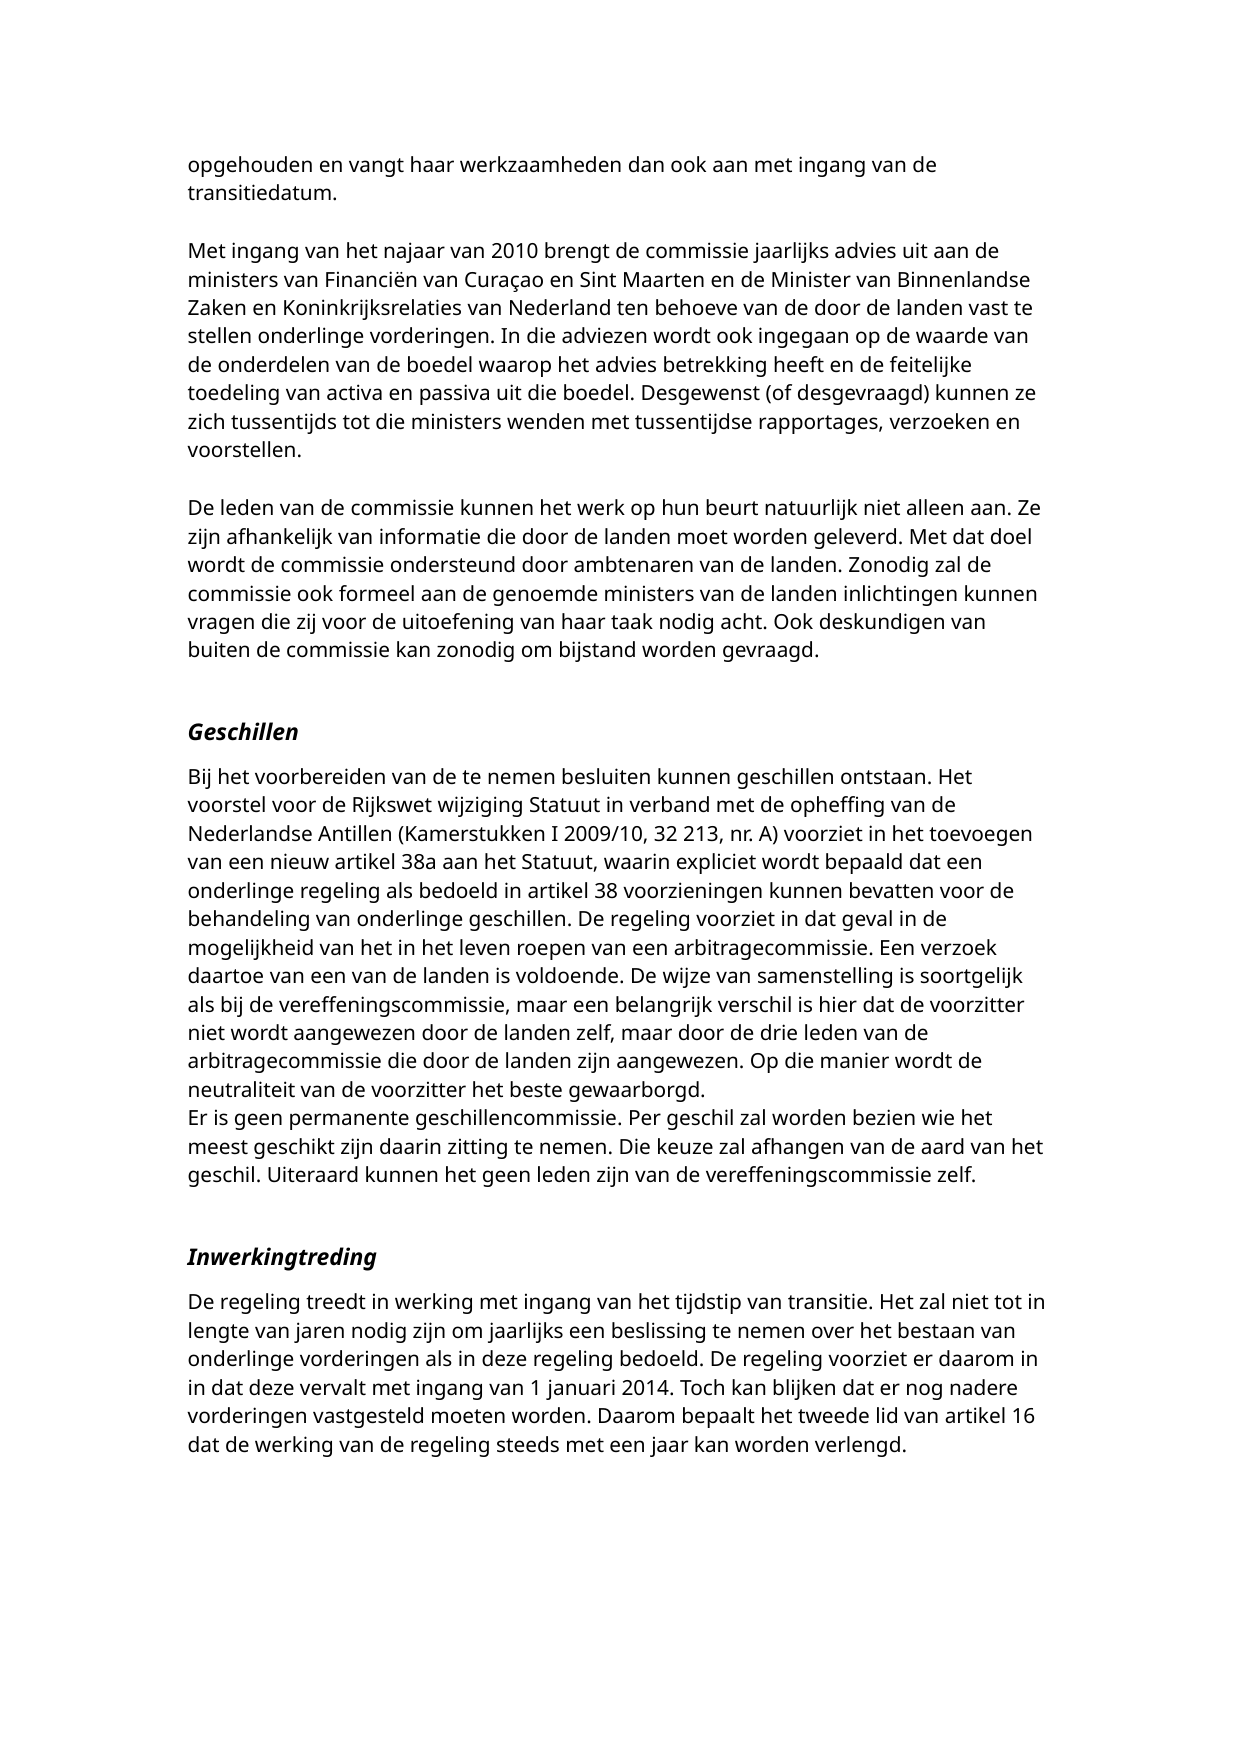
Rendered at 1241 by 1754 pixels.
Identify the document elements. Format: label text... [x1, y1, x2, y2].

subtitle Inwerkingtreding [187, 1241, 1053, 1272]
text Met ingang van het najaar van 2010 brengt de commissie jaarlijks advies uit aan de ministers van Financiën van Curaçao en Sint Maarten en de Minister van Binnenlandse Zaken en Koninkrijksrelaties van Nederland ten behoeve van de door de landen vast te stellen onderlinge vorderingen. In die adviezen wordt ook ingegaan op de waarde van de onderdelen van de boedel waarop het advies betrekking heeft en de feitelijke toedeling van activa en passiva uit die boedel. Desgewenst (of desgevraagd) kunnen ze zich tussentijds tot die ministers wenden met tussentijdse rapportages, verzoeken en voorstellen. [187, 236, 1053, 464]
text De regeling treedt in werking met ingang van het tijdstip van transitie. Het zal niet tot in lengte van jaren nodig zijn om jaarlijks een beslissing te nemen over het bestaan van onderlinge vorderingen als in deze regeling bedoeld. De regeling voorziet er daarom in in dat deze vervalt met ingang van 1 januari 2014. Toch kan blijken dat er nog nadere vorderingen vastgesteld moeten worden. Daarom bepaalt het tweede lid van artikel 16 dat de werking van de regeling steeds met een jaar kan worden verlengd. [187, 1287, 1053, 1458]
text De leden van de commissie kunnen het werk op hun beurt natuurlijk niet alleen aan. Ze zijn afhankelijk van informatie die door de landen moet worden geleverd. Met dat doel wordt de commissie ondersteund door ambtenaren van de landen. Zonodig zal de commissie ook formeel aan de genoemde ministers van de landen inlichtingen kunnen vragen die zij voor de uitoefening van haar taak nodig acht. Ook deskundigen van buiten de commissie kan zonodig om bijstand worden gevraagd. [187, 493, 1053, 664]
text Er is geen permanente geschillencommissie. Per geschil zal worden bezien wie het meest geschikt zijn daarin zitting te nemen. Die keuze zal afhangen van de aard van het geschil. Uiteraard kunnen het geen leden zijn van de vereffeningscommissie zelf. [187, 1103, 1053, 1189]
subtitle Geschillen [187, 716, 1053, 747]
text Bij het voorbereiden van de te nemen besluiten kunnen geschillen ontstaan. Het voorstel voor de Rijkswet wijziging Statuut in verband met de opheffing van de Nederlandse Antillen (Kamerstukken I 2009/10, 32 213, nr. A) voorziet in het toevoegen van een nieuw artikel 38a aan het Statuut, waarin expliciet wordt bepaald dat een onderlinge regeling als bedoeld in artikel 38 voorzieningen kunnen bevatten voor de behandeling van onderlinge geschillen. De regeling voorziet in dat geval in de mogelijkheid van het in het leven roepen van een arbitragecommissie. Een verzoek daartoe van een van de landen is voldoende. De wijze van samenstelling is soortgelijk als bij de vereffeningscommissie, maar een belangrijk verschil is hier dat de voorzitter niet wordt aangewezen door de landen zelf, maar door de drie leden van de arbitragecommissie die door de landen zijn aangewezen. Op die manier wordt de neutraliteit van de voorzitter het beste gewaarborgd. [187, 762, 1053, 1103]
text opgehouden en vangt haar werkzaamheden dan ook aan met ingang van de transitiedatum. [187, 150, 1053, 207]
